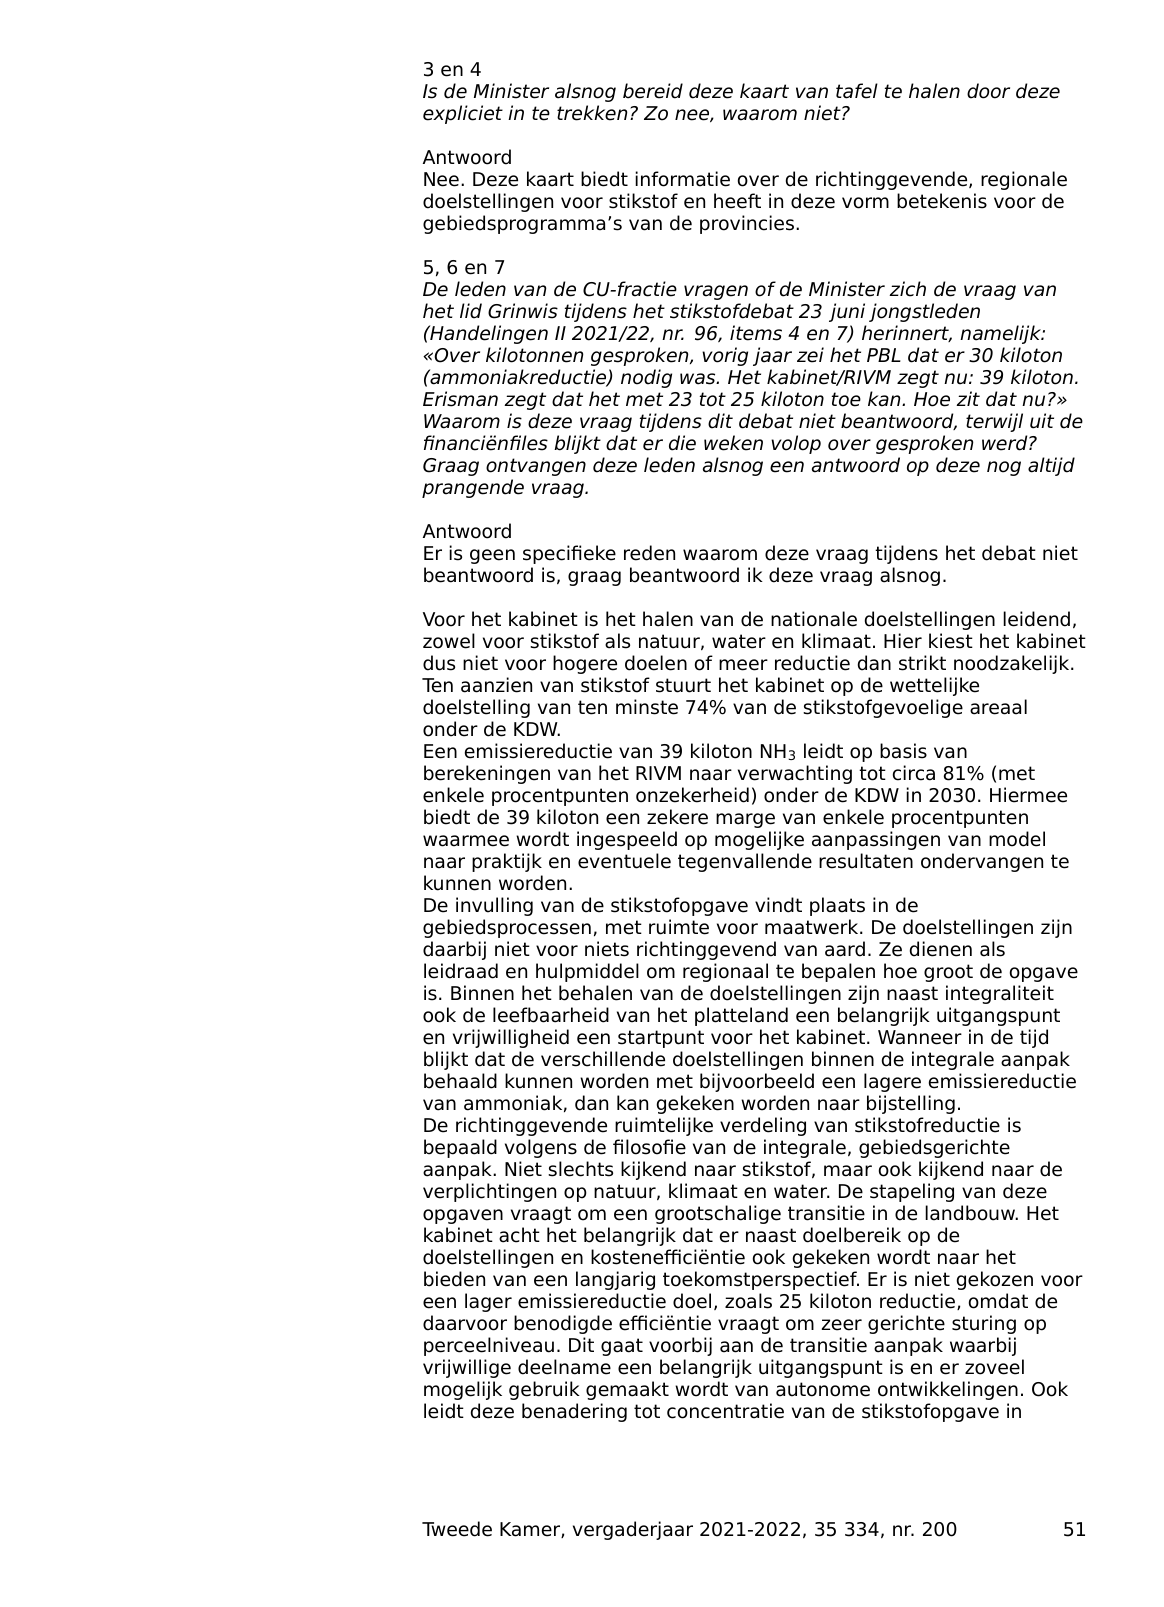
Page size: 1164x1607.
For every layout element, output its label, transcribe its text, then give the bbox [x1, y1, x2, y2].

text Nee. Deze kaart biedt informatie over de richtinggevende, regionale doelstellingen voor stikstof en heeft in deze vorm betekenis voor de gebiedsprogramma’s van de provincies. [422, 169, 1087, 235]
text De leden van de CU-fractie vragen of de Minister zich de vraag van het lid Grinwis tijdens het stikstofdebat 23 juni jongstleden (Handelingen II 2021/22, nr. 96, items 4 en 7) herinnert, namelijk: «Over kilotonnen gesproken, vorig jaar zei het PBL dat er 30 kiloton (ammoniakreductie) nodig was. Het kabinet/RIVM zegt nu: 39 kiloton. Erisman zegt dat het met 23 tot 25 kiloton toe kan. Hoe zit dat nu?» Waarom is deze vraag tijdens dit debat niet beantwoord, terwijl uit de financiënfiles blijkt dat er die weken volop over gesproken werd? Graag ontvangen deze leden alsnog een antwoord op deze nog altijd prangende vraag. [422, 279, 1087, 499]
text Een emissiereductie van 39 kiloton NH3 leidt op basis van berekeningen van het RIVM naar verwachting tot circa 81% (met enkele procentpunten onzekerheid) onder de KDW in 2030. Hiermee biedt de 39 kiloton een zekere marge van enkele procentpunten waarmee wordt ingespeeld op mogelijke aanpassingen van model naar praktijk en eventuele tegenvallende resultaten ondervangen te kunnen worden. [422, 741, 1087, 895]
text Er is geen specifieke reden waarom deze vraag tijdens het debat niet beantwoord is, graag beantwoord ik deze vraag alsnog. [422, 543, 1087, 587]
text 5, 6 en 7 [422, 257, 1087, 279]
text Antwoord [422, 521, 1087, 543]
text De invulling van de stikstofopgave vindt plaats in de gebiedsprocessen, met ruimte voor maatwerk. De doelstellingen zijn daarbij niet voor niets richtinggevend van aard. Ze dienen als leidraad en hulpmiddel om regionaal te bepalen hoe groot de opgave is. Binnen het behalen van de doelstellingen zijn naast integraliteit ook de leefbaarheid van het platteland een belangrijk uitgangspunt en vrijwilligheid een startpunt voor het kabinet. Wanneer in de tijd blijkt dat de verschillende doelstellingen binnen de integrale aanpak behaald kunnen worden met bijvoorbeeld een lagere emissiereductie van ammoniak, dan kan gekeken worden naar bijstelling. [422, 895, 1087, 1115]
text 3 en 4 [422, 59, 1087, 81]
text Antwoord [422, 147, 1087, 169]
text Is de Minister alsnog bereid deze kaart van tafel te halen door deze expliciet in te trekken? Zo nee, waarom niet? [422, 81, 1087, 125]
text De richtinggevende ruimtelijke verdeling van stikstofreductie is bepaald volgens de filosofie van de integrale, gebiedsgerichte aanpak. Niet slechts kijkend naar stikstof, maar ook kijkend naar de verplichtingen op natuur, klimaat en water. De stapeling van deze opgaven vraagt om een grootschalige transitie in de landbouw. Het kabinet acht het belangrijk dat er naast doelbereik op de doelstellingen en kostenefficiëntie ook gekeken wordt naar het bieden van een langjarig toekomstperspectief. Er is niet gekozen voor een lager emissiereductie doel, zoals 25 kiloton reductie, omdat de daarvoor benodigde efficiëntie vraagt om zeer gerichte sturing op perceelniveau. Dit gaat voorbij aan de transitie aanpak waarbij vrijwillige deelname een belangrijk uitgangspunt is en er zoveel mogelijk gebruik gemaakt wordt van autonome ontwikkelingen. Ook leidt deze benadering tot concentratie van de stikstofopgave in [422, 1115, 1087, 1423]
text Voor het kabinet is het halen van de nationale doelstellingen leidend, zowel voor stikstof als natuur, water en klimaat. Hier kiest het kabinet dus niet voor hogere doelen of meer reductie dan strikt noodzakelijk. Ten aanzien van stikstof stuurt het kabinet op de wettelijke doelstelling van ten minste 74% van de stikstofgevoelige areaal onder de KDW. [422, 609, 1087, 741]
